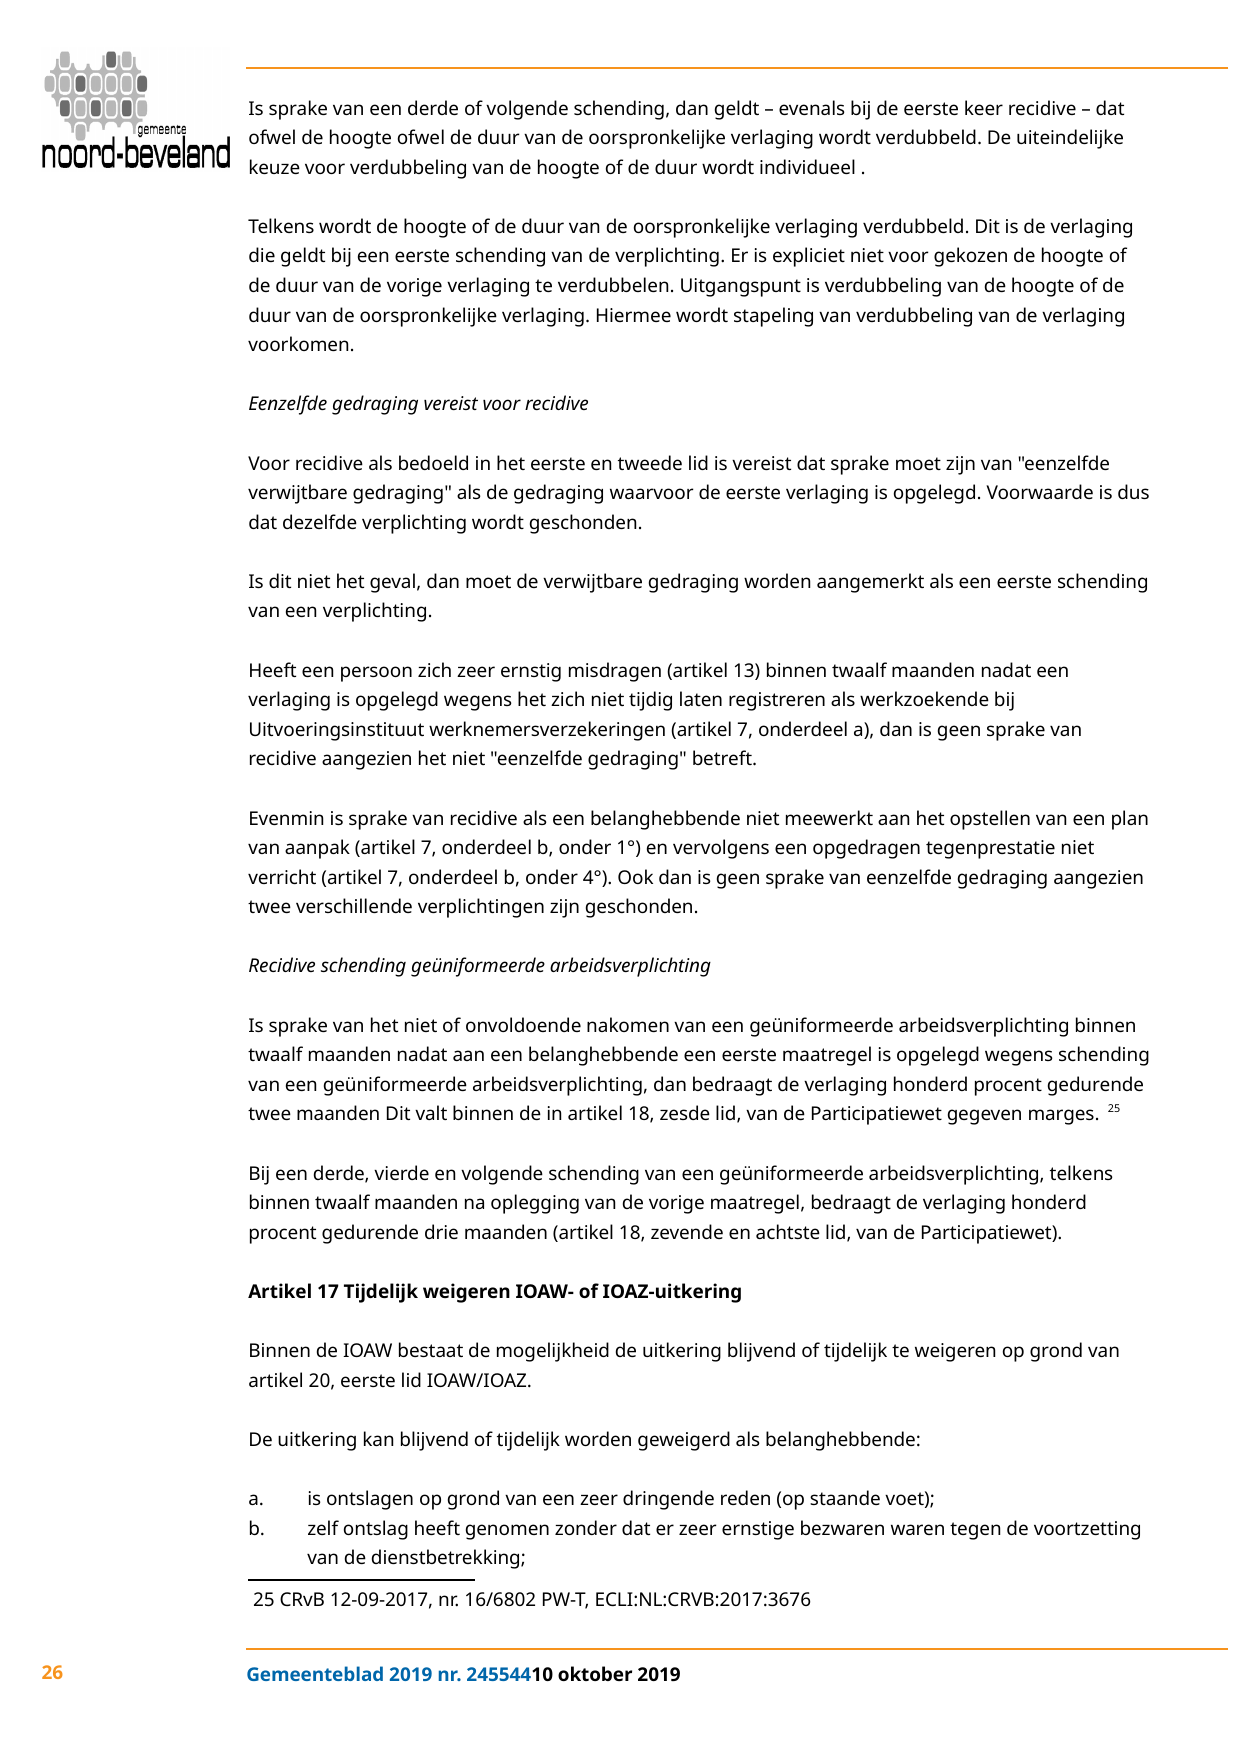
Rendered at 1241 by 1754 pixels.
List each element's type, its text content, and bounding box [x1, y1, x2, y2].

text Recidive schending geüniformeerde arbeidsverplichting [248, 953, 1152, 978]
text Eenzelfde gedraging vereist voor recidive [248, 391, 1152, 416]
picture [41, 47, 231, 172]
text Voor recidive als bedoeld in het eerste en tweede lid is vereist dat sprake moet zijn van "eenzelfde verwijtbare gedraging" als de gedraging waarvoor de eerste verlaging is opgelegd. Voorwaarde is dus dat dezelfde verplichting wordt geschonden. [248, 450, 1152, 535]
text Telkens wordt de hoogte of de duur van de oorspronkelijke verlaging verdubbeld. Dit is de verlaging die geldt bij een eerste schending van de verplichting. Er is expliciet niet voor gekozen de hoogte of de duur van de vorige verlaging te verdubbelen. Uitgangspunt is verdubbeling van de hoogte of de duur van de oorspronkelijke verlaging. Hiermee wordt stapeling van verdubbeling van de verlaging voorkomen. [248, 213, 1152, 357]
text Is sprake van het niet of onvoldoende nakomen van een geüniformeerde arbeidsverplichting binnen twaalf maanden nadat aan een belanghebbende een eerste maatregel is opgelegd wegens schending van een geüniformeerde arbeidsverplichting, dan bedraagt de verlaging honderd procent gedurende twee maanden Dit valt binnen de in artikel 18, zesde lid, van de Participatiewet gegeven marges. [248, 1012, 1152, 1126]
text Heeft een persoon zich zeer ernstig misdragen (artikel 13) binnen twaalf maanden nadat een verlaging is opgelegd wegens het zich niet tijdig laten registreren als werkzoekende bij Uitvoeringsinstituut werknemersverzekeringen (artikel 7, onderdeel a), dan is geen sprake van recidive aangezien het niet "eenzelfde gedraging" betreft. [248, 657, 1152, 771]
text Artikel 17 Tijdelijk weigeren IOAW- of IOAZ-uitkering [248, 1278, 1152, 1304]
list is ontslagen op grond van een zeer dringende reden (op staande voet); [248, 1485, 1152, 1511]
text Binnen de IOAW bestaat de mogelijkheid de uitkering blijvend of tijdelijk te weigeren op grond van artikel 20, eerste lid IOAW/IOAZ. [248, 1337, 1152, 1393]
text Evenmin is sprake van recidive als een belanghebbende niet meewerkt aan het opstellen van een plan van aanpak (artikel 7, onderdeel b, onder 1°) en vervolgens een opgedragen tegenprestatie niet verricht (artikel 7, onderdeel b, onder 4°). Ook dan is geen sprake van eenzelfde gedraging aangezien twee verschillende verplichtingen zijn geschonden. [248, 805, 1152, 919]
text De uitkering kan blijvend of tijdelijk worden geweigerd als belanghebbende: [248, 1426, 1152, 1452]
text CRvB 12-09-2017, nr. 16/6802 PW-T, ECLI:NL:CRVB:2017:3676 [248, 1586, 1152, 1612]
text Bij een derde, vierde en volgende schending van een geüniformeerde arbeidsverplichting, telkens binnen twaalf maanden na oplegging van de vorige maatregel, bedraagt de verlaging honderd procent gedurende drie maanden (artikel 18, zevende en achtste lid, van de Participatiewet). [248, 1160, 1152, 1245]
list zelf ontslag heeft genomen zonder dat er zeer ernstige bezwaren waren tegen de voortzetting van de dienstbetrekking; [248, 1515, 1152, 1570]
text Is dit niet het geval, dan moet de verwijtbare gedraging worden aangemerkt als een eerste schending van een verplichting. [248, 568, 1152, 623]
text Is sprake van een derde of volgende schending, dan geldt – evenals bij de eerste keer recidive – dat ofwel de hoogte ofwel de duur van de oorspronkelijke verlaging wordt verdubbeld. De uiteindelijke keuze voor verdubbeling van de hoogte of de duur wordt individueel . [248, 95, 1152, 180]
